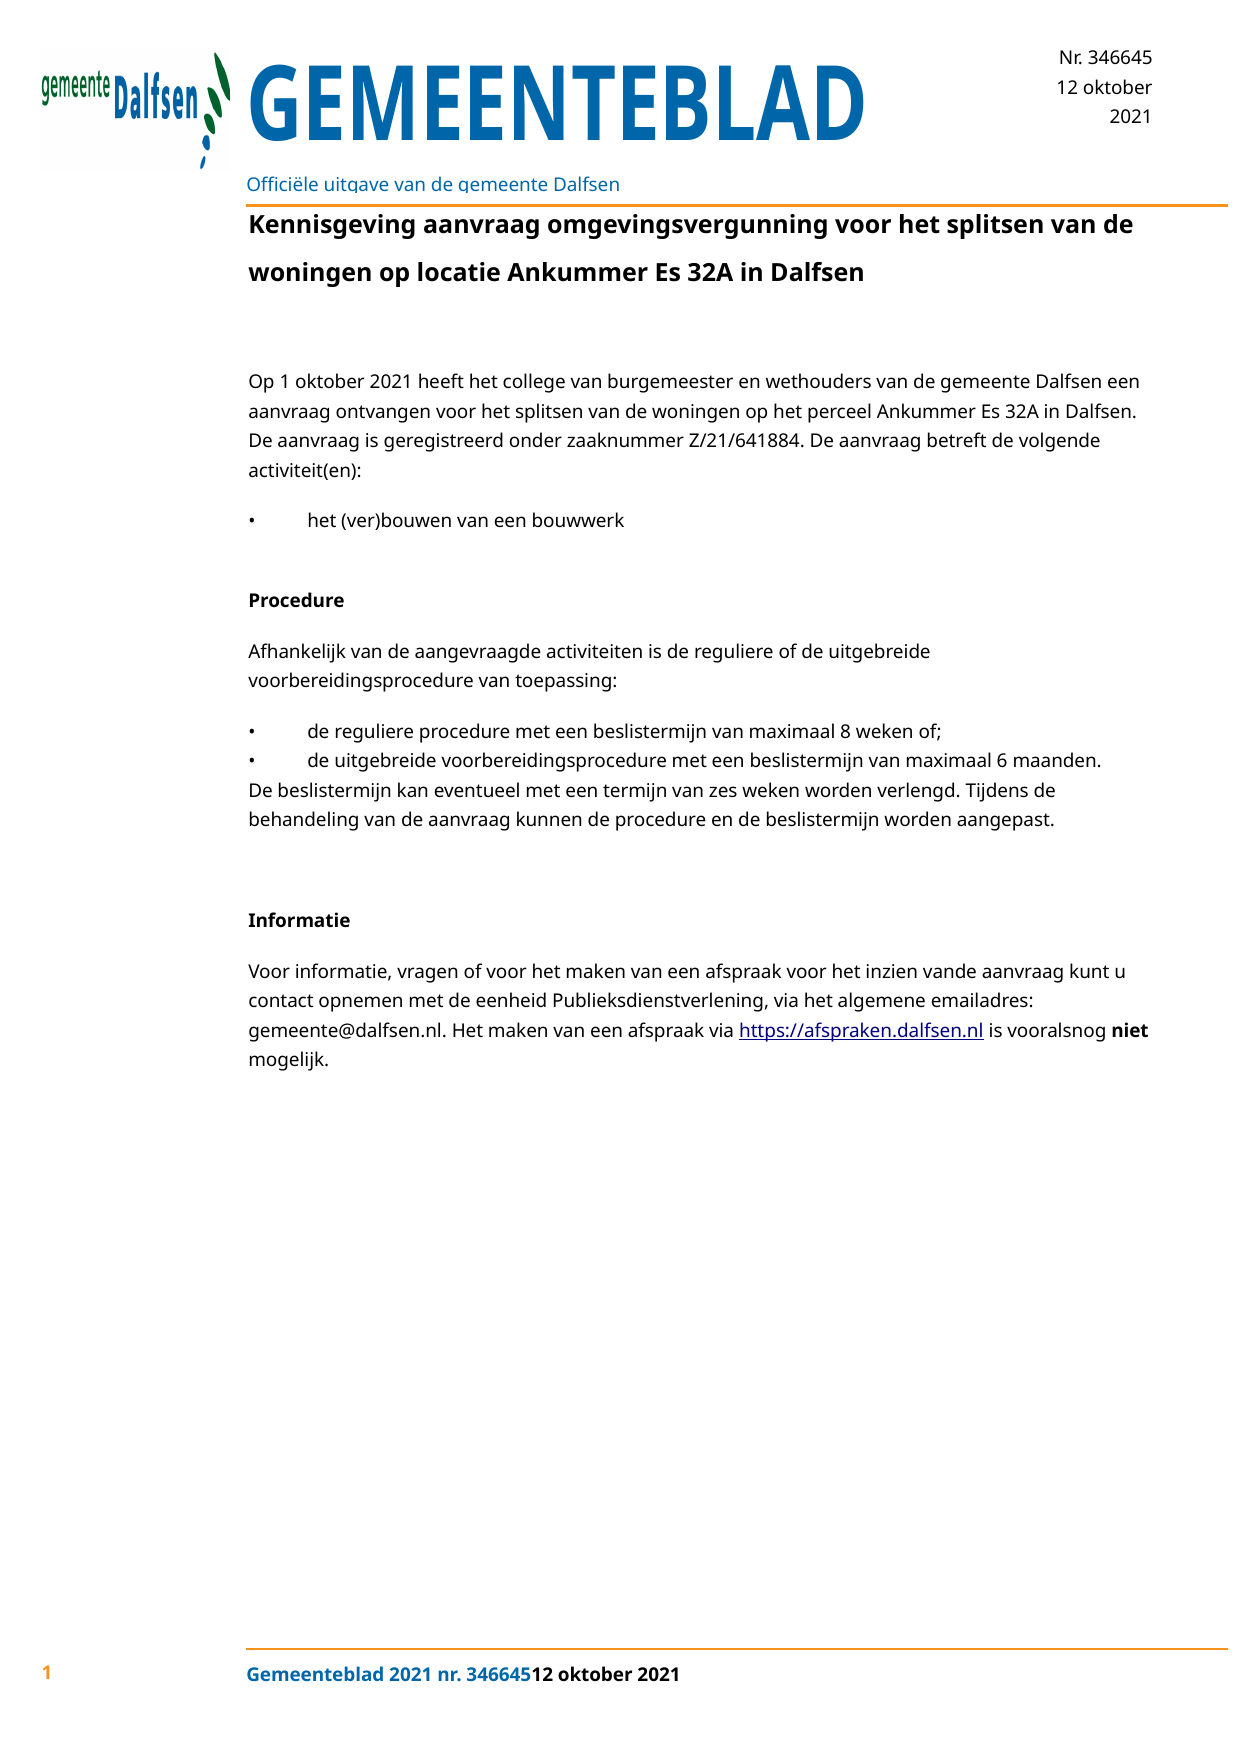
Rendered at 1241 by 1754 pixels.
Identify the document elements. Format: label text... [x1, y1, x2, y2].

list de reguliere procedure met een beslistermijn van maximaal 8 weken of; [248, 718, 1152, 744]
text Informatie [248, 907, 1152, 933]
text Voor informatie, vragen of voor het maken van een afspraak voor het inzien vande aanvraag kunt u contact opnemen met de eenheid Publieksdienstverlening, via het algemene emailadres: gemeente@dalfsen.nl. Het maken van een afspraak via https://afspraken.dalfsen.nl is vooralsnog niet mogelijk. [248, 958, 1152, 1072]
text Afhankelijk van de aangevraagde activiteiten is de reguliere of de uitgebreide voorbereidingsprocedure van toepassing: [248, 638, 1152, 693]
text Op 1 oktober 2021 heeft het college van burgemeester en wethouders van de gemeente Dalfsen een aanvraag ontvangen voor het splitsen van de woningen op het perceel Ankummer Es 32A in Dalfsen. De aanvraag is geregistreerd onder zaaknummer Z/21/641884. De aanvraag betreft de volgende activiteit(en): [248, 368, 1152, 483]
list het (ver)bouwen van een bouwwerk [248, 507, 1152, 533]
list de uitgebreide voorbereidingsprocedure met een beslistermijn van maximaal 6 maanden. [248, 747, 1152, 773]
text Kennisgeving aanvraag omgevingsvergunning voor het splitsen van de woningen op locatie Ankummer Es 32A in Dalfsen [248, 207, 1152, 288]
picture [41, 47, 231, 172]
text Procedure [248, 587, 1152, 613]
text De beslistermijn kan eventueel met een termijn van zes weken worden verlengd. Tijdens de behandeling van de aanvraag kunnen de procedure en de beslistermijn worden aangepast. [248, 777, 1152, 832]
